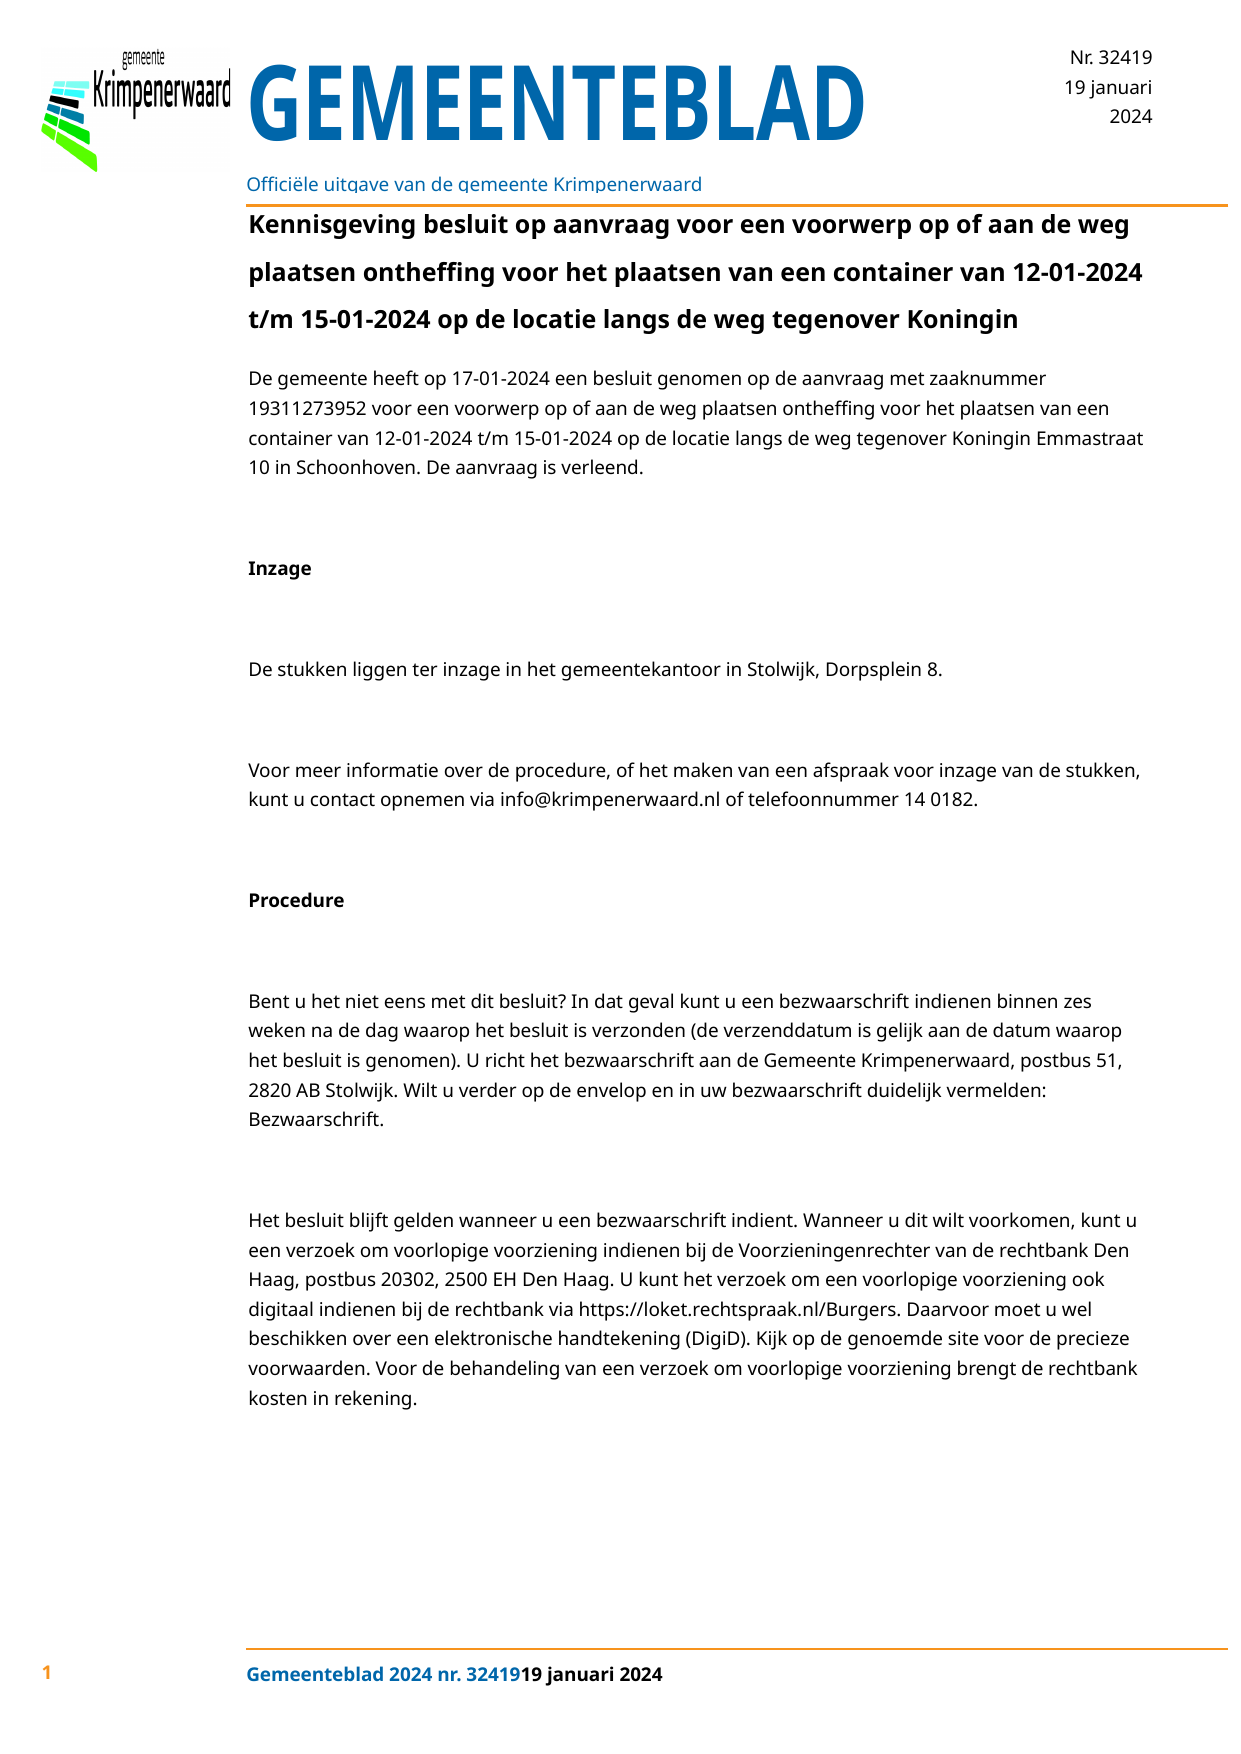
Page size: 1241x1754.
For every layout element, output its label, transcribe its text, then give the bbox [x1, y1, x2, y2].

text Voor meer informatie over de procedure, of het maken van een afspraak voor inzage van de stukken, kunt u contact opnemen via info@krimpenerwaard.nl of telefoonnummer 14 0182. [248, 757, 1152, 812]
text Inzage [248, 555, 1152, 581]
picture [41, 47, 231, 172]
text Procedure [248, 887, 1152, 913]
text Het besluit blijft gelden wanneer u een bezwaarschrift indient. Wanneer u dit wilt voorkomen, kunt u een verzoek om voorlopige voorziening indienen bij de Voorzieningenrechter van de rechtbank Den Haag, postbus 20302, 2500 EH Den Haag. U kunt het verzoek om een voorlopige voorziening ook digitaal indienen bij de rechtbank via https://loket.rechtspraak.nl/Burgers. Daarvoor moet u wel beschikken over een elektronische handtekening (DigiD). Kijk op de genoemde site voor de precieze voorwaarden. Voor de behandeling van een verzoek om voorlopige voorziening brengt de rechtbank kosten in rekening. [248, 1207, 1152, 1410]
text Kennisgeving besluit op aanvraag voor een voorwerp op of aan de weg plaatsen ontheffing voor het plaatsen van een container van 12-01-2024 t/m 15-01-2024 op de locatie langs de weg tegenover Koningin [248, 207, 1152, 336]
text De gemeente heeft op 17-01-2024 een besluit genomen op de aanvraag met zaaknummer 19311273952 voor een voorwerp op of aan de weg plaatsen ontheffing voor het plaatsen van een container van 12-01-2024 t/m 15-01-2024 op de locatie langs de weg tegenover Koningin Emmastraat 10 in Schoonhoven. De aanvraag is verleend. [248, 366, 1152, 480]
text Bent u het niet eens met dit besluit? In dat geval kunt u een bezwaarschrift indienen binnen zes weken na de dag waarop het besluit is verzonden (de verzenddatum is gelijk aan de datum waarop het besluit is genomen). U richt het bezwaarschrift aan de Gemeente Krimpenerwaard, postbus 51, 2820 AB Stolwijk. Wilt u verder op de envelop en in uw bezwaarschrift duidelijk vermelden: Bezwaarschrift. [248, 988, 1152, 1132]
text De stukken liggen ter inzage in het gemeentekantoor in Stolwijk, Dorpsplein 8. [248, 656, 1152, 682]
